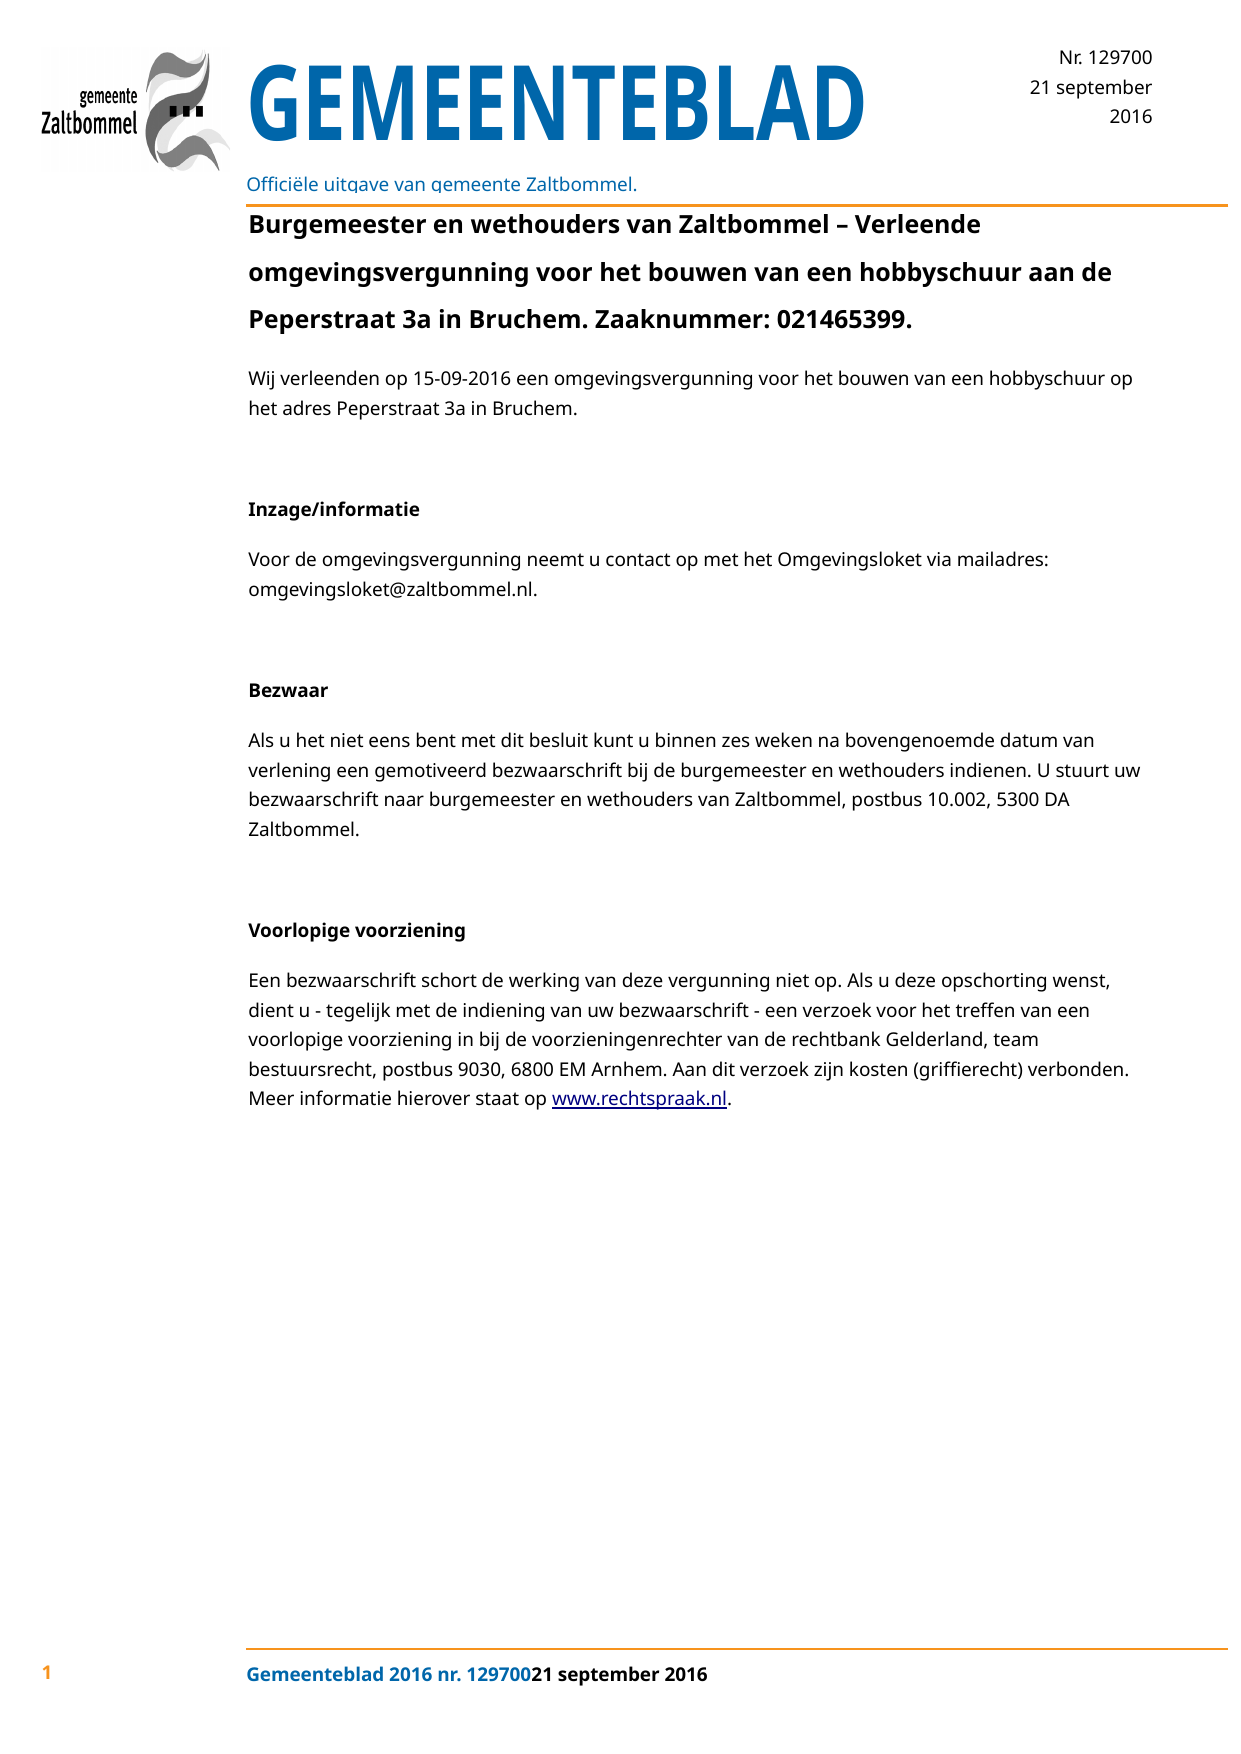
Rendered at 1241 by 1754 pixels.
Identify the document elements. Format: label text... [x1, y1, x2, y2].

text Bezwaar [248, 677, 1152, 702]
text Voorlopige voorziening [248, 917, 1152, 942]
picture [41, 47, 231, 172]
text Inzage/informatie [248, 496, 1152, 522]
text Voor de omgevingsvergunning neemt u contact op met het Omgevingsloket via mailadres: omgevingsloket@zaltbommel.nl. [248, 546, 1152, 602]
text Wij verleenden op 15-09-2016 een omgevingsvergunning voor het bouwen van een hobbyschuur op het adres Peperstraat 3a in Bruchem. [248, 366, 1152, 421]
text Burgemeester en wethouders van Zaltbommel – Verleende omgevingsvergunning voor het bouwen van een hobbyschuur aan de Peperstraat 3a in Bruchem. Zaaknummer: 021465399. [248, 207, 1152, 336]
text Als u het niet eens bent met dit besluit kunt u binnen zes weken na bovengenoemde datum van verlening een gemotiveerd bezwaarschrift bij de burgemeester en wethouders indienen. U stuurt uw bezwaarschrift naar burgemeester en wethouders van Zaltbommel, postbus 10.002, 5300 DA Zaltbommel. [248, 727, 1152, 842]
text Een bezwaarschrift schort de werking van deze vergunning niet op. Als u deze opschorting wenst, dient u - tegelijk met de indiening van uw bezwaarschrift - een verzoek voor het treffen van een voorlopige voorziening in bij de voorzieningenrechter van de rechtbank Gelderland, team bestuursrecht, postbus 9030, 6800 EM Arnhem. Aan dit verzoek zijn kosten (griffierecht) verbonden. Meer informatie hierover staat op www.rechtspraak.nl. [248, 967, 1152, 1111]
